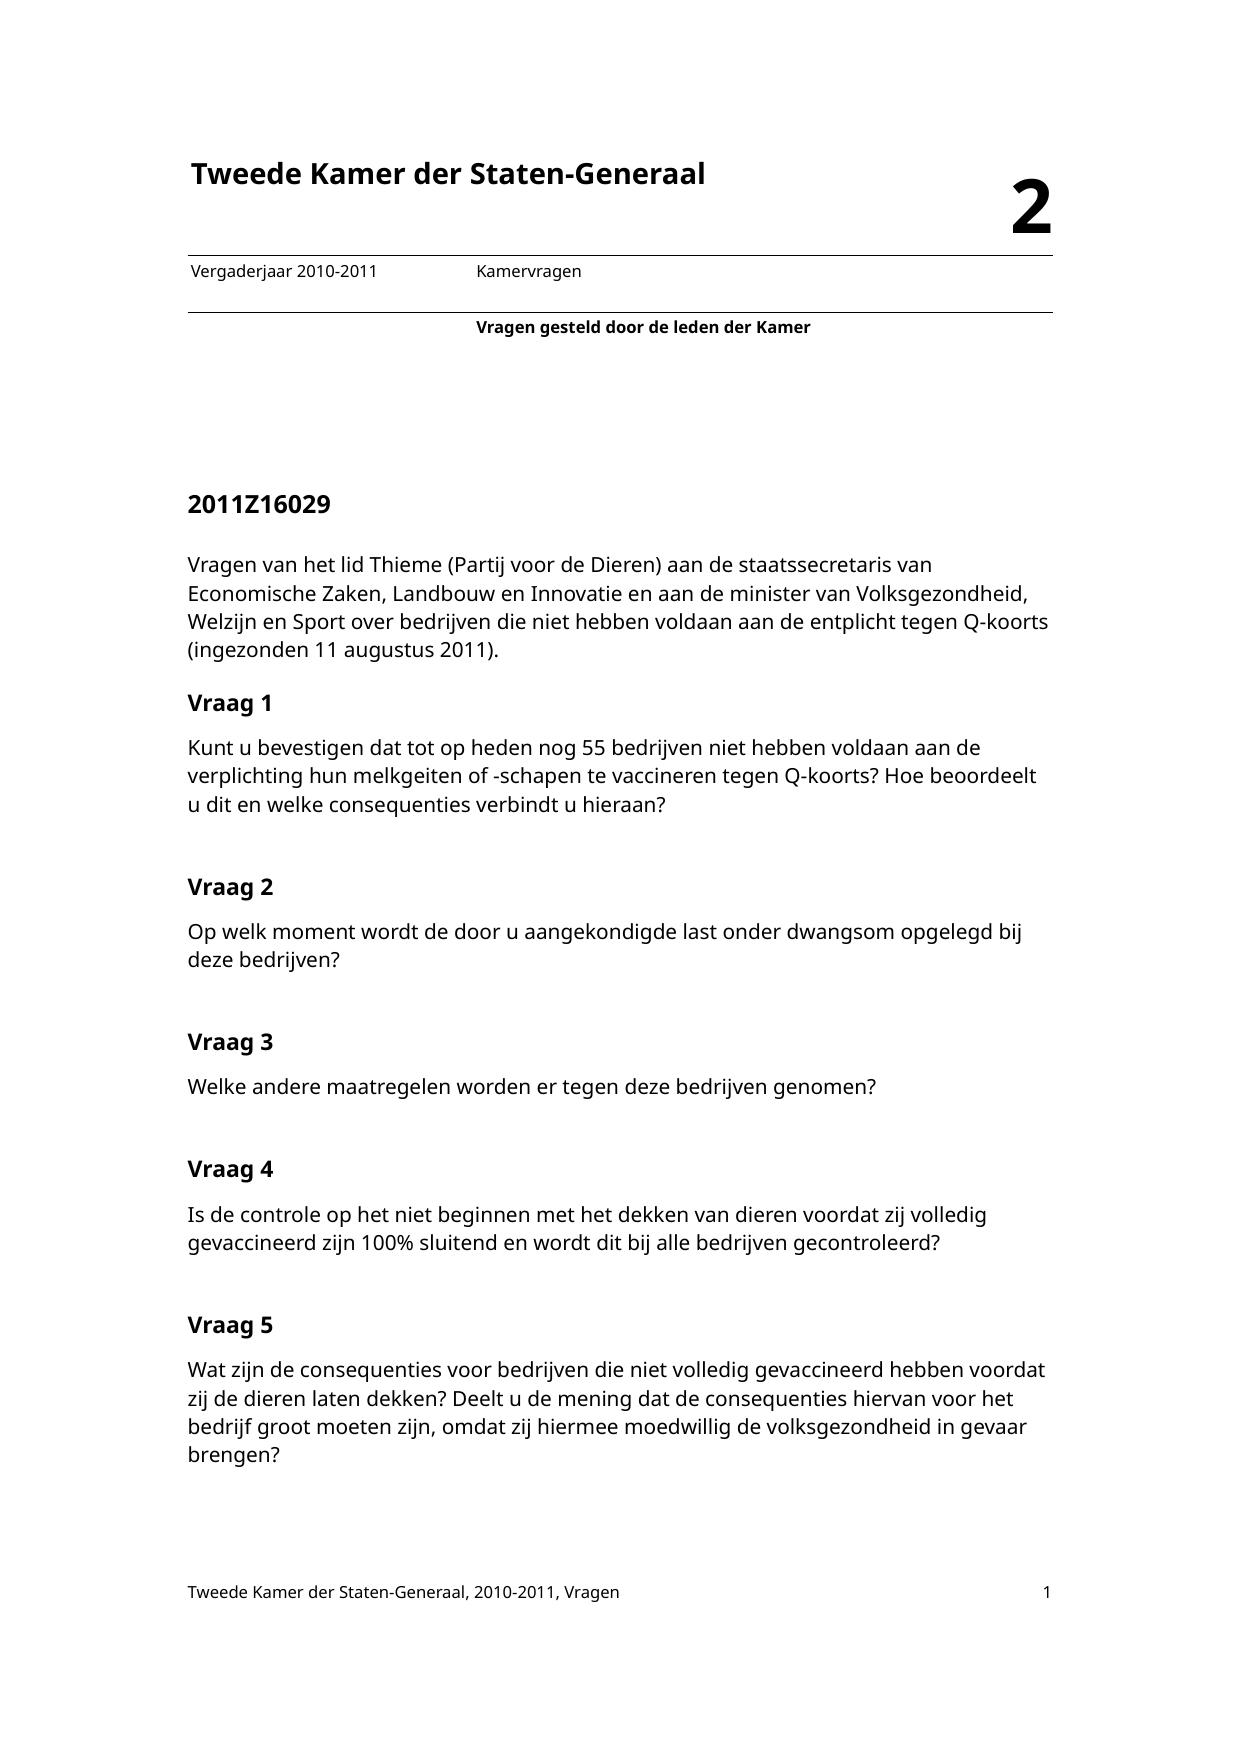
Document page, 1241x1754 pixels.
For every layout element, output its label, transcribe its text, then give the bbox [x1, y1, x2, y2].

table_header 2 [880, 150, 1053, 255]
text Vragen van het lid Thieme (Partij voor de Dieren) aan de staatssecretaris van Economische Zaken, Landbouw en Innovatie en aan de minister van Volksgezondheid, Welzijn en Sport over bedrijven die niet hebben voldaan aan de entplicht tegen Q-koorts (ingezonden 11 augustus 2011). [187, 550, 1053, 664]
subtitle Vraag 3 [187, 1026, 1053, 1057]
text Is de controle op het niet beginnen met het dekken van dieren voordat zij volledig gevaccineerd zijn 100% sluitend en wordt dit bij alle bedrijven gecontroleerd? [187, 1200, 1053, 1257]
subtitle Vraag 2 [187, 871, 1053, 902]
text Welke andere maatregelen worden er tegen deze bedrijven genomen? [187, 1072, 1053, 1101]
subtitle Vraag 1 [187, 687, 1053, 718]
table_cell Vragen gesteld door de leden der Kamer [473, 313, 1053, 339]
text Op welk moment wordt de door u aangekondigde last onder dwangsom opgelegd bij deze bedrijven? [187, 917, 1053, 974]
table_cell Kamervragen [473, 256, 1053, 312]
table_header Tweede Kamer der Staten-Generaal [188, 150, 879, 255]
text Kunt u bevestigen dat tot op heden nog 55 bedrijven niet hebben voldaan aan de verplichting hun melkgeiten of -schapen te vaccineren tegen Q-koorts? Hoe beoordeelt u dit en welke consequenties verbindt u hieraan? [187, 733, 1053, 818]
table_cell [188, 313, 473, 339]
table_cell Vergaderjaar 2010-2011 [188, 256, 473, 312]
text Wat zijn de consequenties voor bedrijven die niet volledig gevaccineerd hebben voordat zij de dieren laten dekken? Deelt u de mening dat de consequenties hiervan voor het bedrijf groot moeten zijn, omdat zij hiermee moedwillig de volksgezondheid in gevaar brengen? [187, 1355, 1053, 1469]
subtitle Vraag 4 [187, 1153, 1053, 1185]
subtitle Vraag 5 [187, 1309, 1053, 1340]
text 2011Z16029 [187, 487, 1053, 521]
